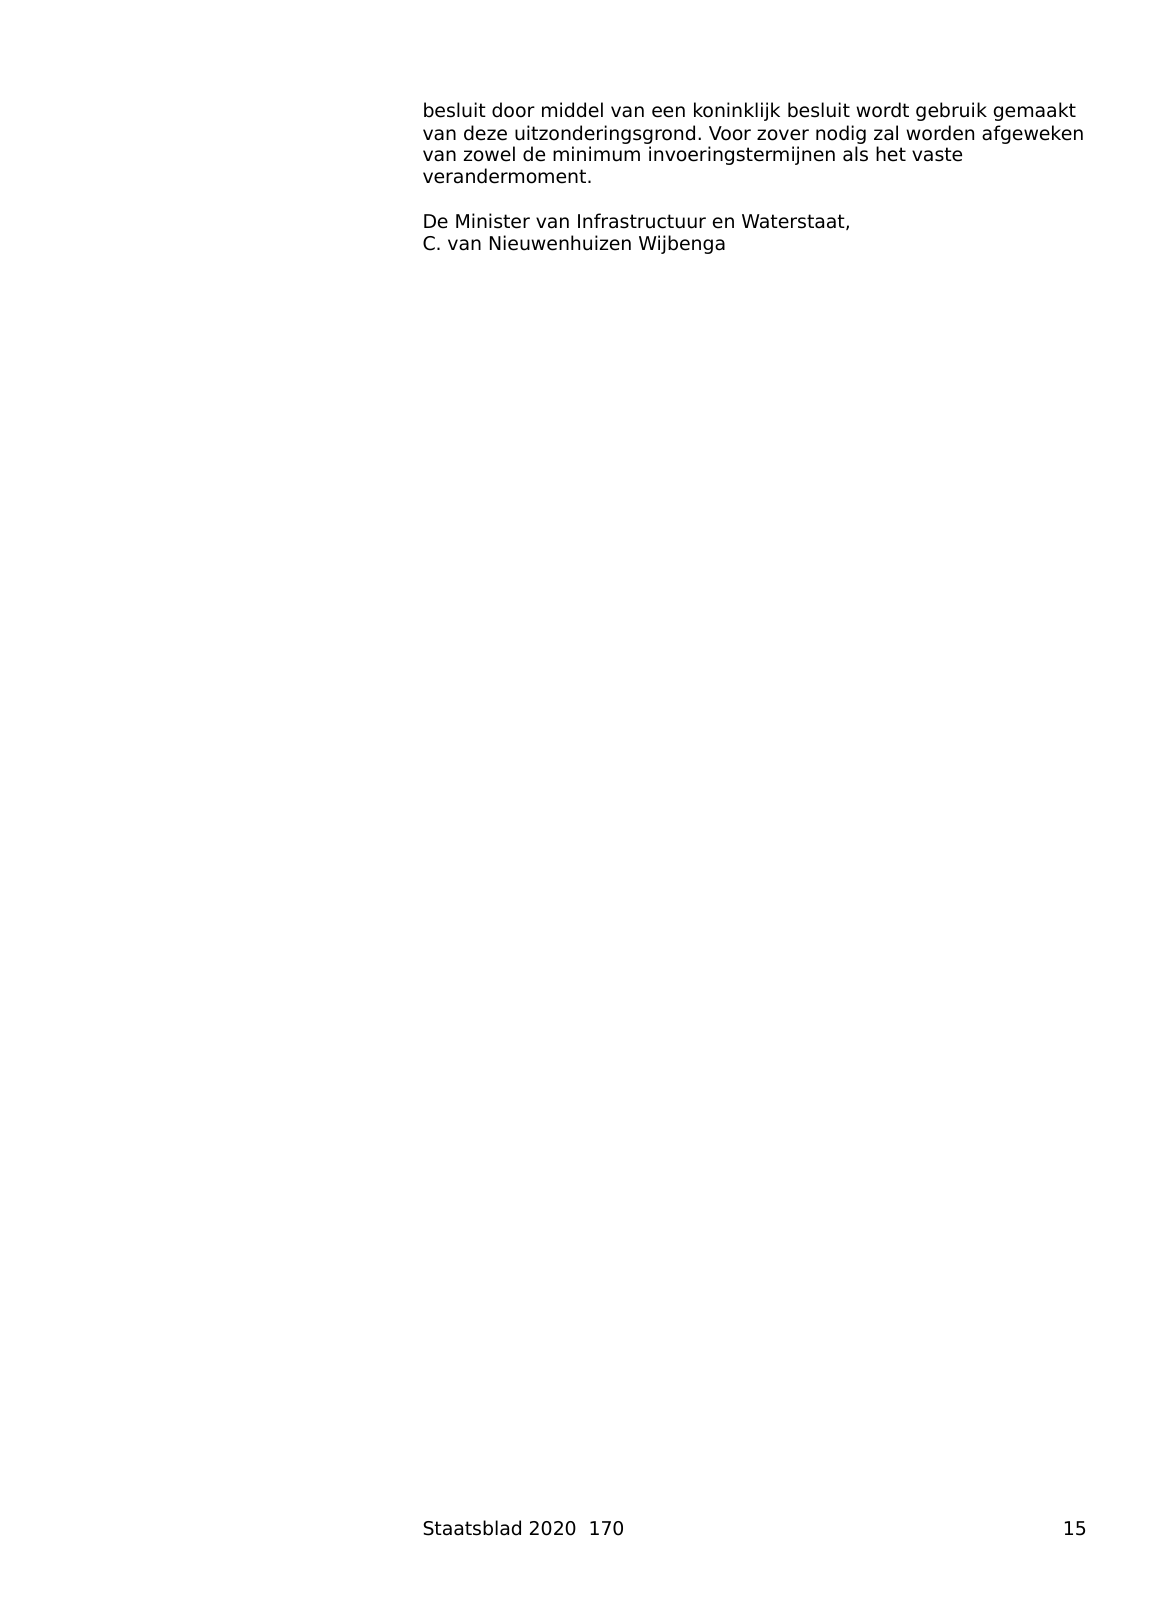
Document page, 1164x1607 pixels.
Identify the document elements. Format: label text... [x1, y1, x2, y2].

text besluit door middel van een koninklijk besluit wordt gebruik gemaakt van deze uitzonderingsgrond. Voor zover nodig zal worden afgeweken van zowel de minimum invoeringstermijnen als het vaste verandermoment. [422, 100, 1087, 188]
text De Minister van Infrastructuur en Waterstaat, C. van Nieuwenhuizen Wijbenga [422, 211, 1087, 254]
